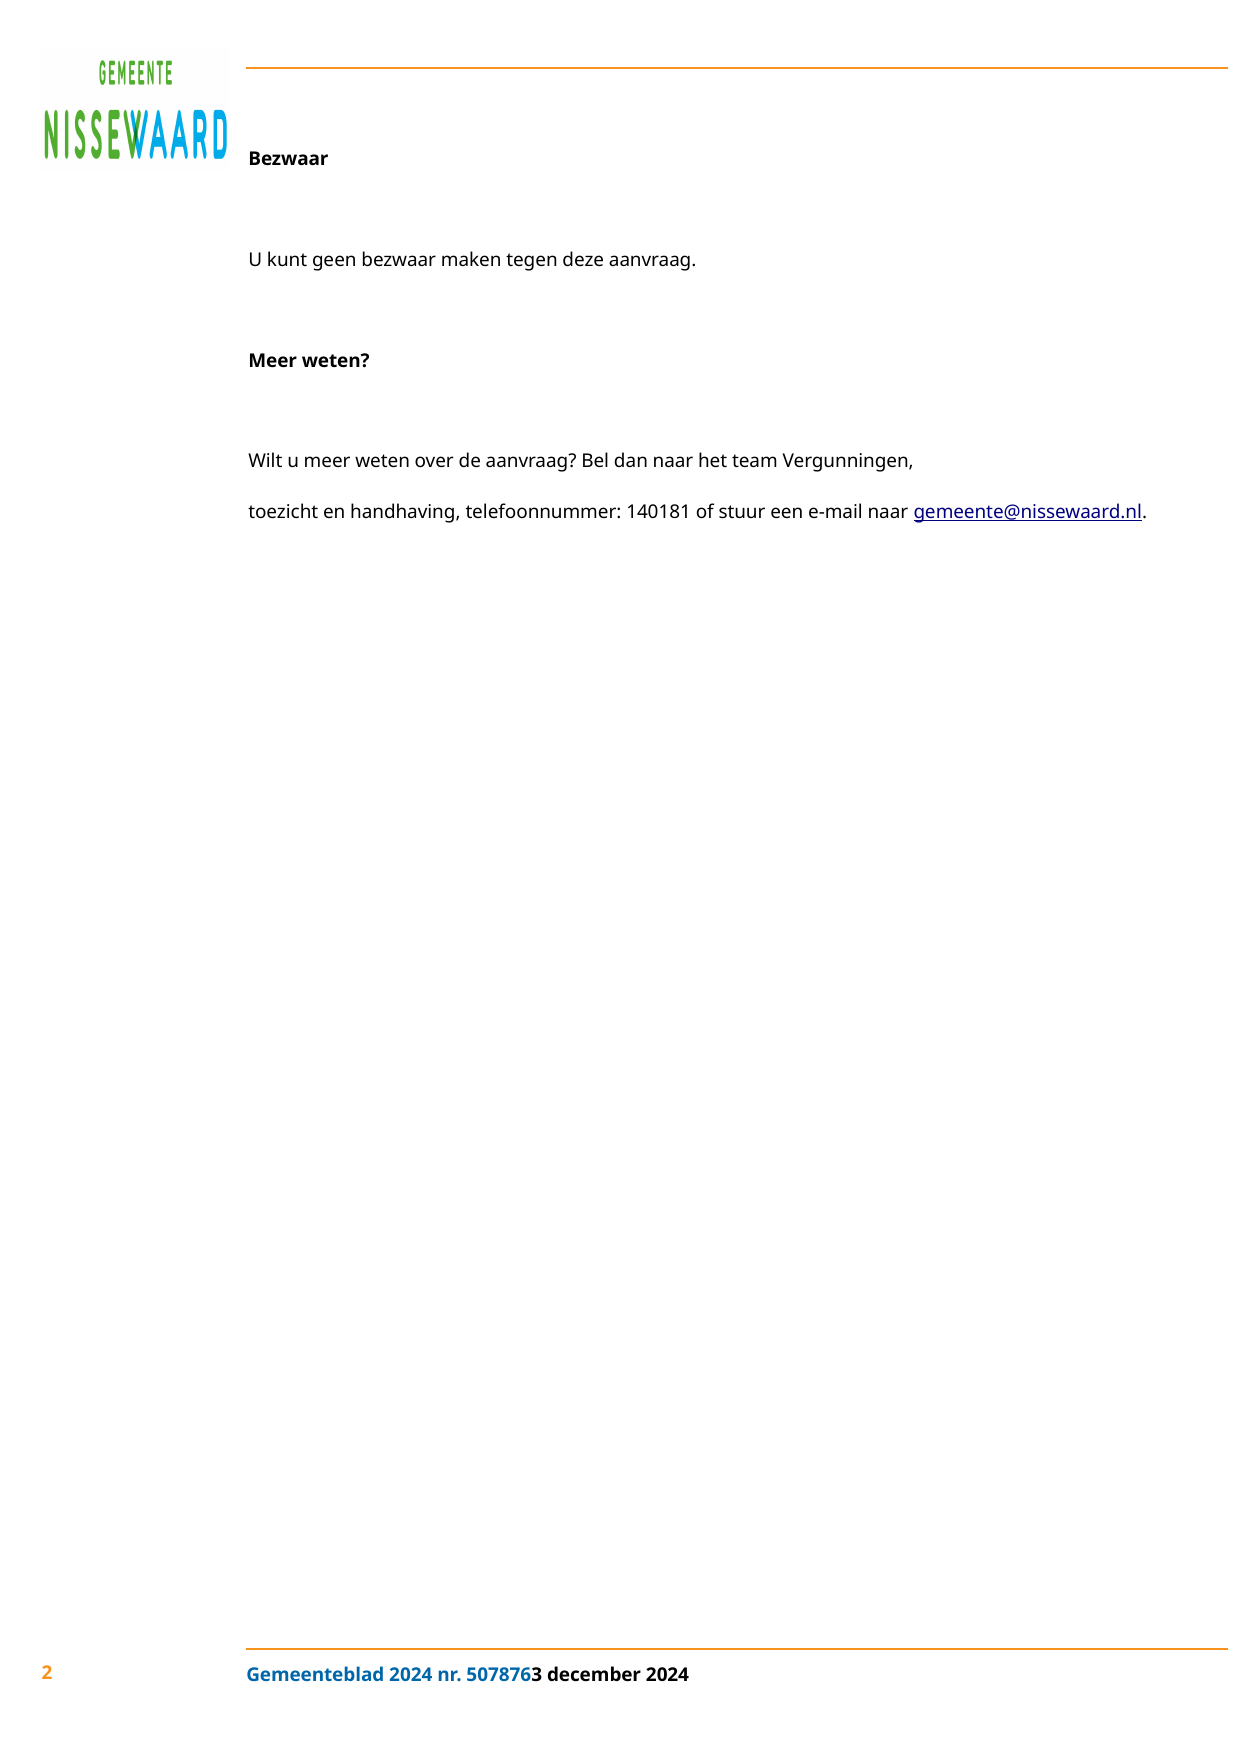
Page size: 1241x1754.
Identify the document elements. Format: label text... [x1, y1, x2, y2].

text Bezwaar [248, 145, 1152, 171]
text U kunt geen bezwaar maken tegen deze aanvraag. [248, 246, 1152, 272]
text Meer weten? [248, 347, 1152, 373]
text toezicht en handhaving, telefoonnummer: 140181 of stuur een e-mail naar gemeente@nissewaard.nl. [248, 498, 1152, 524]
text Wilt u meer weten over de aanvraag? Bel dan naar het team Vergunningen, [248, 448, 1152, 473]
picture [41, 47, 231, 172]
